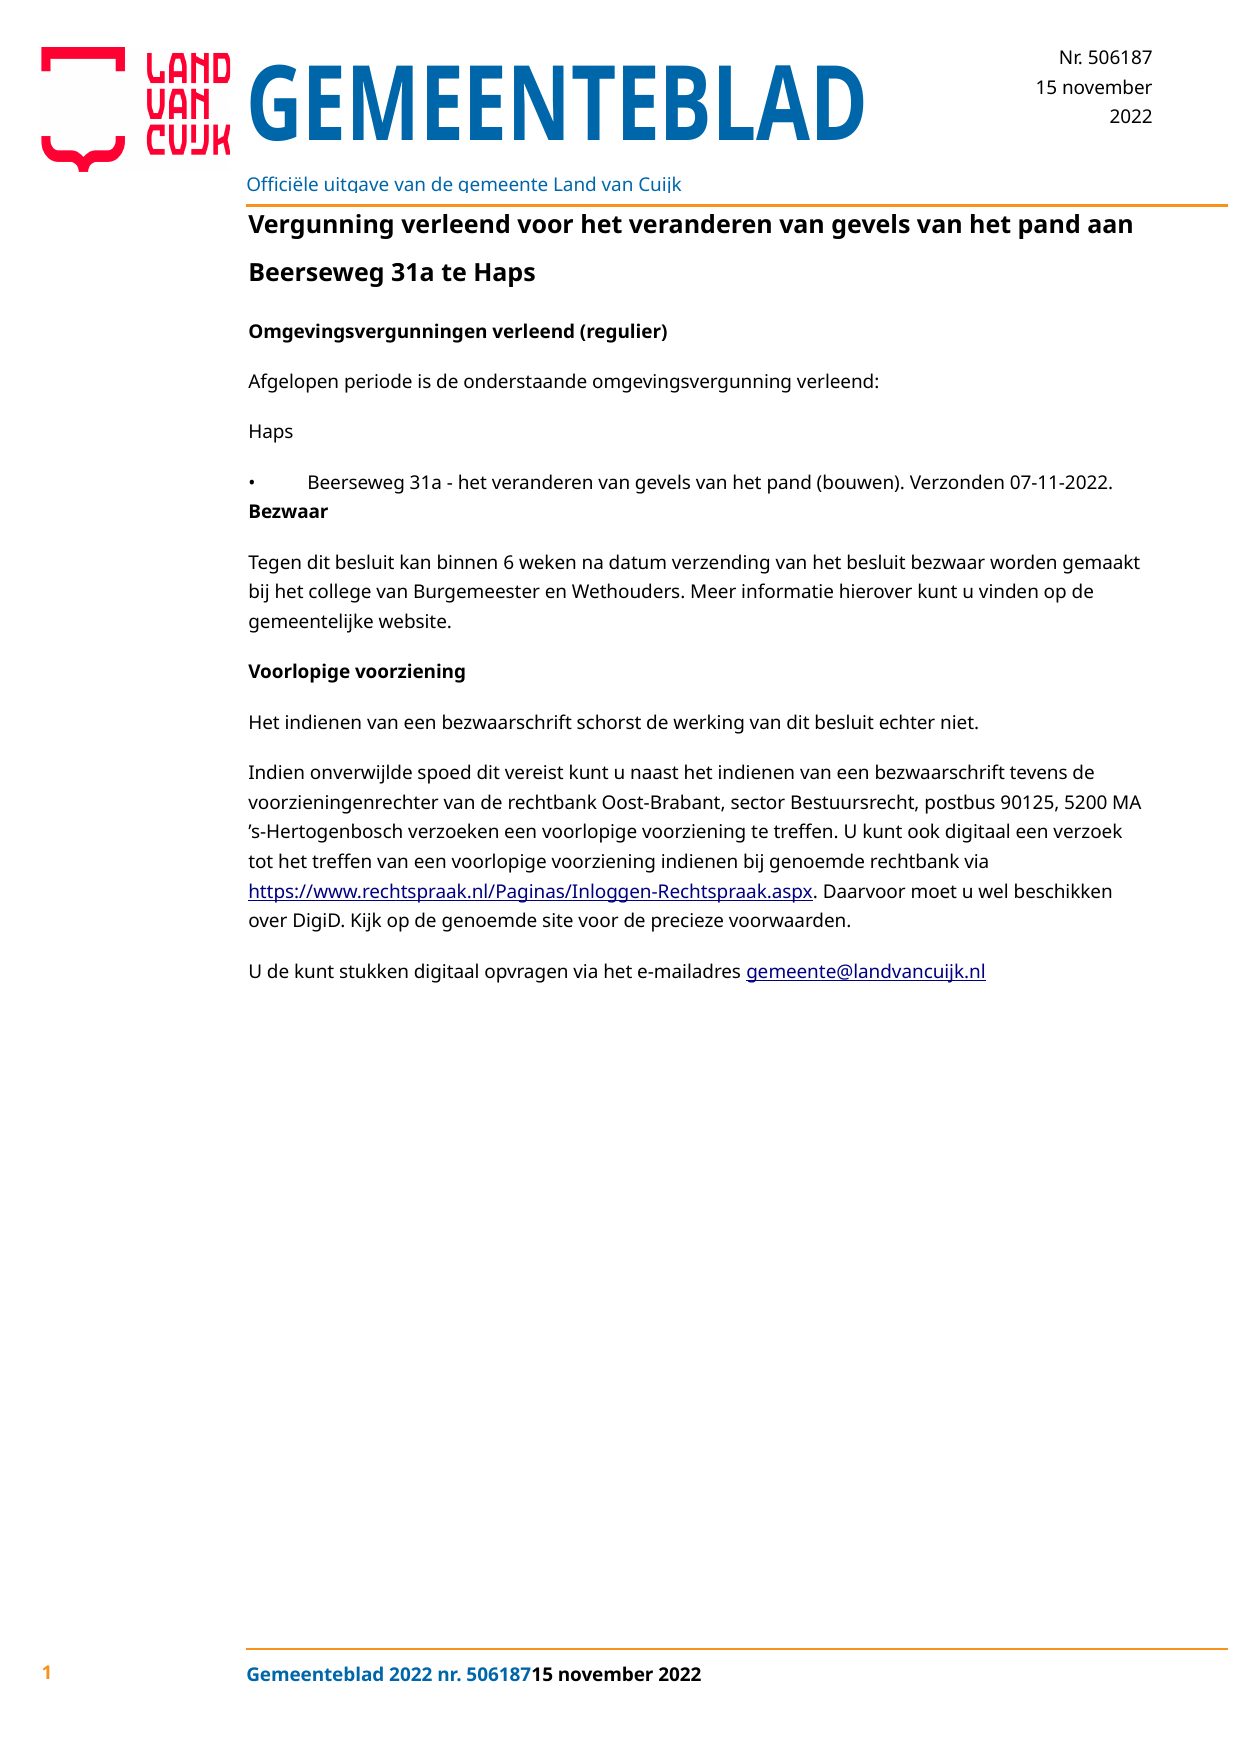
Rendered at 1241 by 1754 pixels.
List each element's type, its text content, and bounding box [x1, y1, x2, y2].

text Omgevingsvergunningen verleend (regulier) [248, 318, 1152, 344]
text Vergunning verleend voor het veranderen van gevels van het pand aan Beerseweg 31a te Haps [248, 207, 1152, 288]
text Haps [248, 419, 1152, 444]
picture [41, 47, 231, 172]
text U de kunt stukken digitaal opvragen via het e-mailadres gemeente@landvancuijk.nl [248, 958, 1152, 984]
text Voorlopige voorziening [248, 659, 1152, 684]
text Bezwaar [248, 499, 1152, 524]
list Beerseweg 31a - het veranderen van gevels van het pand (bouwen). Verzonden 07-11-2022. [248, 469, 1152, 495]
text Indien onverwijlde spoed dit vereist kunt u naast het indienen van een bezwaarschrift tevens de voorzieningenrechter van de rechtbank Oost-Brabant, sector Bestuursrecht, postbus 90125, 5200 MA ’s-Hertogenbosch verzoeken een voorlopige voorziening te treffen. U kunt ook digitaal een verzoek tot het treffen van een voorlopige voorziening indienen bij genoemde rechtbank via https://www.rechtspraak.nl/Paginas/Inloggen-Rechtspraak.aspx. Daarvoor moet u wel beschikken over DigiD. Kijk op de genoemde site voor de precieze voorwaarden. [248, 759, 1152, 933]
text Tegen dit besluit kan binnen 6 weken na datum verzending van het besluit bezwaar worden gemaakt bij het college van Burgemeester en Wethouders. Meer informatie hierover kunt u vinden op de gemeentelijke website. [248, 549, 1152, 634]
text Afgelopen periode is de onderstaande omgevingsvergunning verleend: [248, 368, 1152, 394]
text Het indienen van een bezwaarschrift schorst de werking van dit besluit echter niet. [248, 709, 1152, 735]
